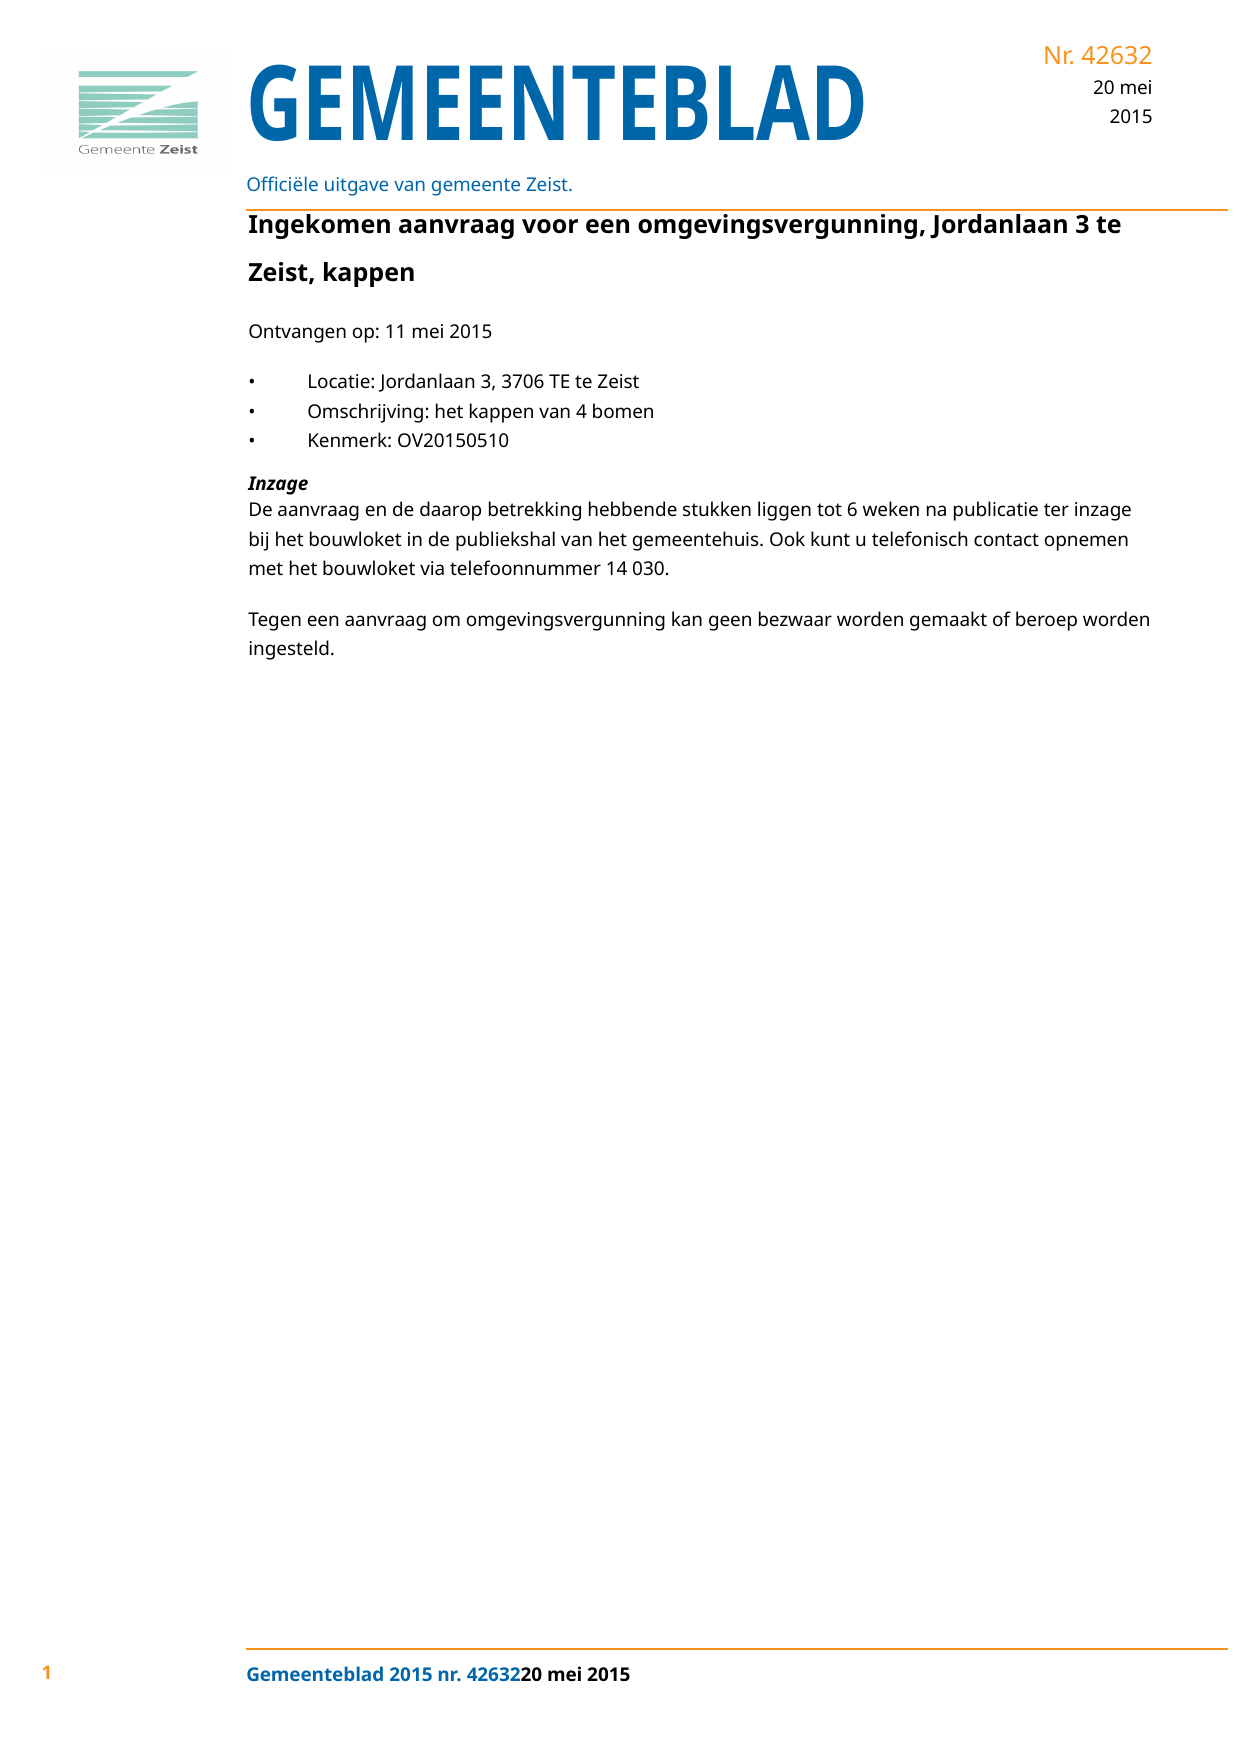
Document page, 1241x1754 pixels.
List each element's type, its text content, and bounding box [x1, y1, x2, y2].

text Tegen een aanvraag om omgevingsvergunning kan geen bezwaar worden gemaakt of beroep worden ingesteld. [248, 606, 1152, 661]
list Locatie: Jordanlaan 3, 3706 TE te Zeist [248, 368, 1152, 394]
picture [41, 47, 231, 172]
text Inzage [248, 471, 1152, 496]
text Ingekomen aanvraag voor een omgevingsvergunning, Jordanlaan 3 te Zeist, kappen [248, 211, 1152, 288]
text Ontvangen op: 11 mei 2015 [248, 318, 1152, 344]
list Omschrijving: het kappen van 4 bomen [248, 398, 1152, 424]
list Kenmerk: OV20150510 [248, 427, 1152, 453]
text De aanvraag en de daarop betrekking hebbende stukken liggen tot 6 weken na publicatie ter inzage bij het bouwloket in de publiekshal van het gemeentehuis. Ook kunt u telefonisch contact opnemen met het bouwloket via telefoonnummer 14 030. [248, 496, 1152, 581]
